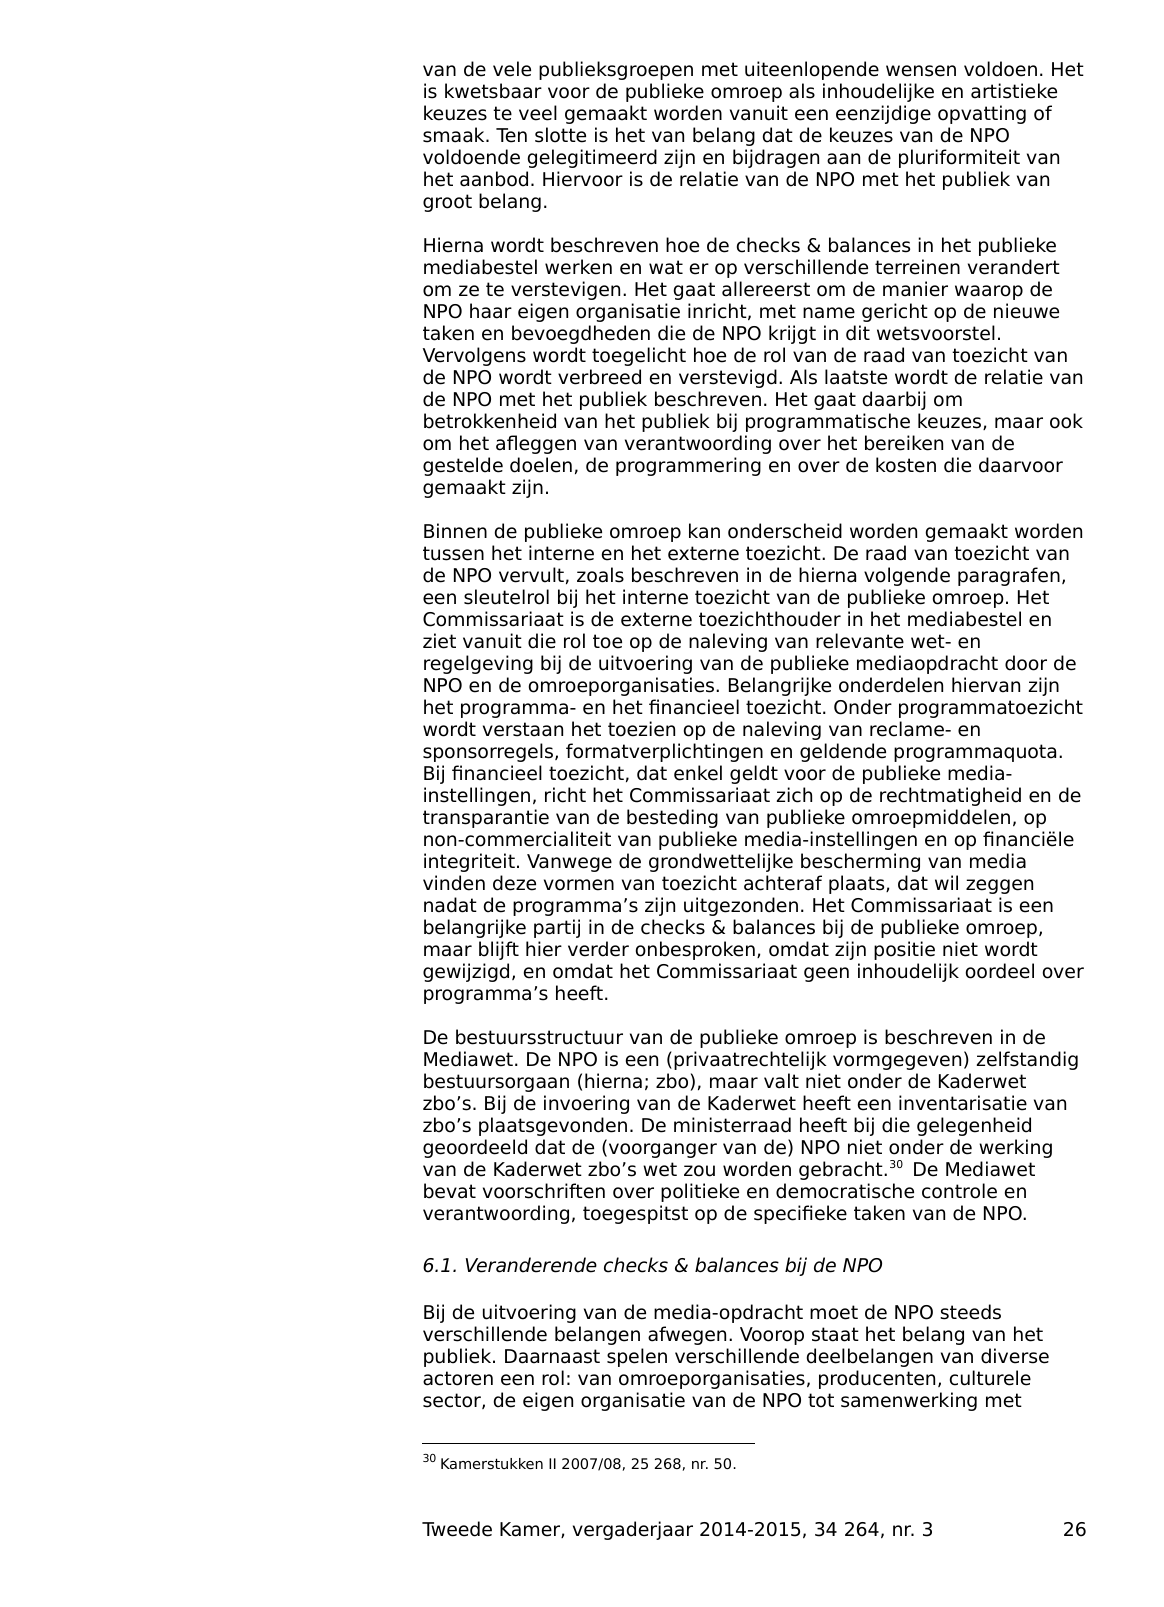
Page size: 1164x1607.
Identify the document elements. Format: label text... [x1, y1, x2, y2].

subtitle 6.1. Veranderende checks & balances bij de NPO [422, 1254, 1087, 1277]
text Hierna wordt beschreven hoe de checks & balances in het publieke mediabestel werken en wat er op verschillende terreinen verandert om ze te verstevigen. Het gaat allereerst om de manier waarop de NPO haar eigen organisatie inricht, met name gericht op de nieuwe taken en bevoegdheden die de NPO krijgt in dit wetsvoorstel. Vervolgens wordt toegelicht hoe de rol van de raad van toezicht van de NPO wordt verbreed en verstevigd. Als laatste wordt de relatie van de NPO met het publiek beschreven. Het gaat daarbij om betrokkenheid van het publiek bij programmatische keuzes, maar ook om het afleggen van verantwoording over het bereiken van de gestelde doelen, de programmering en over de kosten die daarvoor gemaakt zijn. [422, 235, 1087, 499]
text Kamerstukken II 2007/08, 25 268, nr. 50. [422, 1452, 1087, 1474]
text van de vele publieksgroepen met uiteenlopende wensen voldoen. Het is kwetsbaar voor de publieke omroep als inhoudelijke en artistieke keuzes te veel gemaakt worden vanuit een eenzijdige opvatting of smaak. Ten slotte is het van belang dat de keuzes van de NPO voldoende gelegitimeerd zijn en bijdragen aan de pluriformiteit van het aanbod. Hiervoor is de relatie van de NPO met het publiek van groot belang. [422, 59, 1087, 213]
text De bestuursstructuur van de publieke omroep is beschreven in de Mediawet. De NPO is een (privaatrechtelijk vormgegeven) zelfstandig bestuursorgaan (hierna; zbo), maar valt niet onder de Kaderwet zbo’s. Bij de invoering van de Kaderwet heeft een inventarisatie van zbo’s plaatsgevonden. De ministerraad heeft bij die gelegenheid geoordeeld dat de (voorganger van de) NPO niet onder de werking van de Kaderwet zbo’s wet zou worden gebracht. De Mediawet bevat voorschriften over politieke en democratische controle en verantwoording, toegespitst op de specifieke taken van de NPO. [422, 1027, 1087, 1224]
text Bij de uitvoering van de media-opdracht moet de NPO steeds verschillende belangen afwegen. Voorop staat het belang van het publiek. Daarnaast spelen verschillende deelbelangen van diverse actoren een rol: van omroeporganisaties, producenten, culturele sector, de eigen organisatie van de NPO tot samenwerking met [422, 1302, 1087, 1411]
text Binnen de publieke omroep kan onderscheid worden gemaakt worden tussen het interne en het externe toezicht. De raad van toezicht van de NPO vervult, zoals beschreven in de hierna volgende paragrafen, een sleutelrol bij het interne toezicht van de publieke omroep. Het Commissariaat is de externe toezichthouder in het mediabestel en ziet vanuit die rol toe op de naleving van relevante wet- en regelgeving bij de uitvoering van de publieke mediaopdracht door de NPO en de omroeporganisaties. Belangrijke onderdelen hiervan zijn het programma- en het financieel toezicht. Onder programmatoezicht wordt verstaan het toezien op de naleving van reclame- en sponsorregels, formatverplichtingen en geldende programmaquota. Bij financieel toezicht, dat enkel geldt voor de publieke media-instellingen, richt het Commissariaat zich op de rechtmatigheid en de transparantie van de besteding van publieke omroepmiddelen, op non-commercialiteit van publieke media-instellingen en op financiële integriteit. Vanwege de grondwettelijke bescherming van media vinden deze vormen van toezicht achteraf plaats, dat wil zeggen nadat de programma’s zijn uitgezonden. Het Commissariaat is een belangrijke partij in de checks & balances bij de publieke omroep, maar blijft hier verder onbesproken, omdat zijn positie niet wordt gewijzigd, en omdat het Commissariaat geen inhoudelijk oordeel over programma’s heeft. [422, 521, 1087, 1004]
